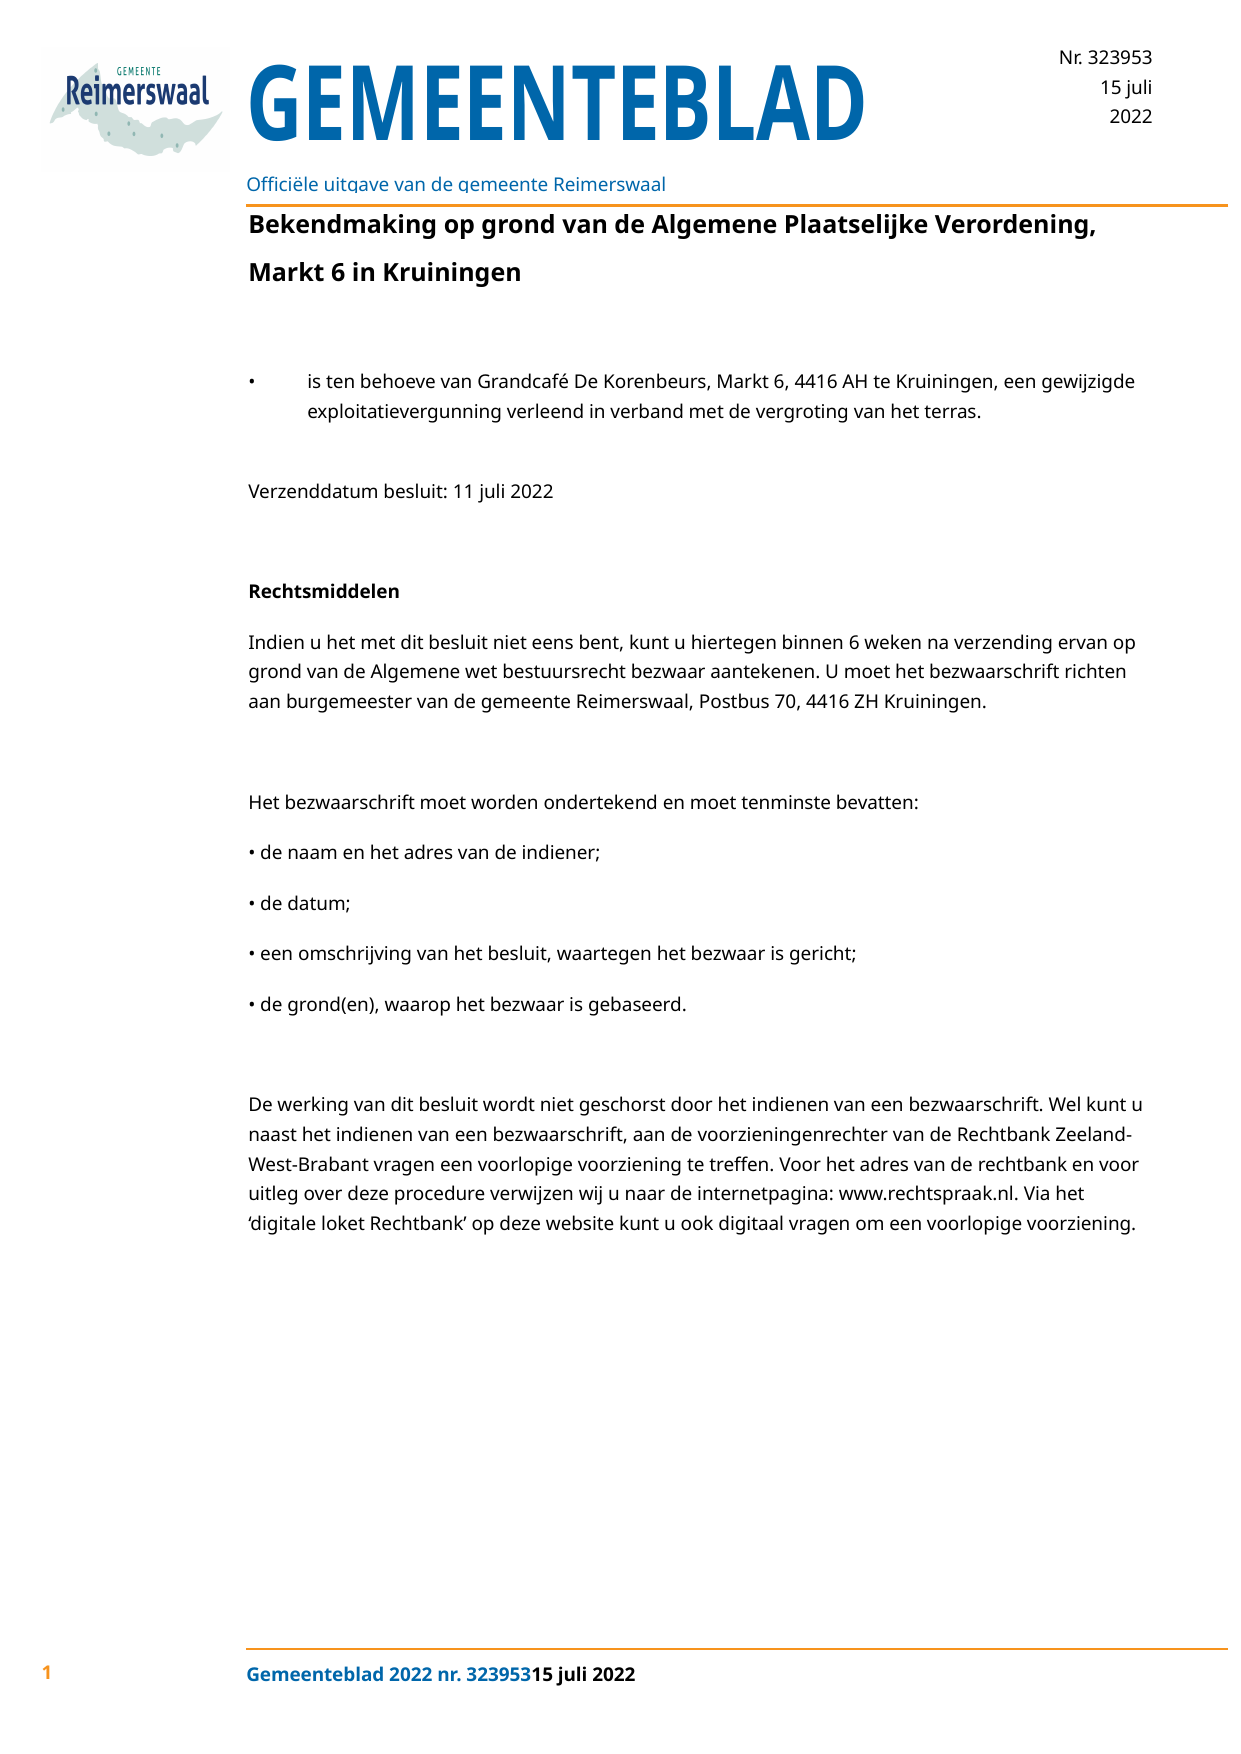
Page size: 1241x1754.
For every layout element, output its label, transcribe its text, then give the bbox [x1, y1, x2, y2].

text Rechtsmiddelen [248, 579, 1152, 604]
text Bekendmaking op grond van de Algemene Plaatselijke Verordening, Markt 6 in Kruiningen [248, 207, 1152, 288]
text • de naam en het adres van de indiener; [248, 839, 1152, 865]
text • een omschrijving van het besluit, waartegen het bezwaar is gericht; [248, 940, 1152, 966]
text Verzenddatum besluit: ‎11 juli 2022 [248, 478, 1152, 504]
list is ten behoeve van Grandcafé De Korenbeurs, Markt 6, 4416 AH te Kruiningen, een gewijzigde exploitatievergunning verleend in verband met de vergroting van het terras. [248, 368, 1152, 424]
picture [41, 47, 231, 172]
text Het bezwaarschrift moet worden ondertekend en moet tenminste bevatten: [248, 789, 1152, 815]
text • de grond(en), waarop het bezwaar is gebaseerd. [248, 991, 1152, 1017]
text De werking van dit besluit wordt niet geschorst door het indienen van een bezwaarschrift. Wel kunt u naast het indienen van een bezwaarschrift, aan de voorzieningenrechter van de Rechtbank Zeeland-West-Brabant vragen een voorlopige voorziening te treffen. Voor het adres van de rechtbank en voor uitleg over deze procedure verwijzen wij u naar de internetpagina: www.rechtspraak.nl. Via het ‘digitale loket Rechtbank’ op deze website kunt u ook digitaal vragen om een voorlopige voorziening. [248, 1092, 1152, 1236]
text Indien u het met dit besluit niet eens bent, kunt u hiertegen binnen 6 weken na verzending ervan op grond van de Algemene wet bestuursrecht bezwaar aantekenen. U moet het bezwaarschrift richten aan burgemeester van de gemeente Reimerswaal, Postbus 70, 4416 ZH Kruiningen. [248, 629, 1152, 714]
text • de datum; [248, 890, 1152, 916]
